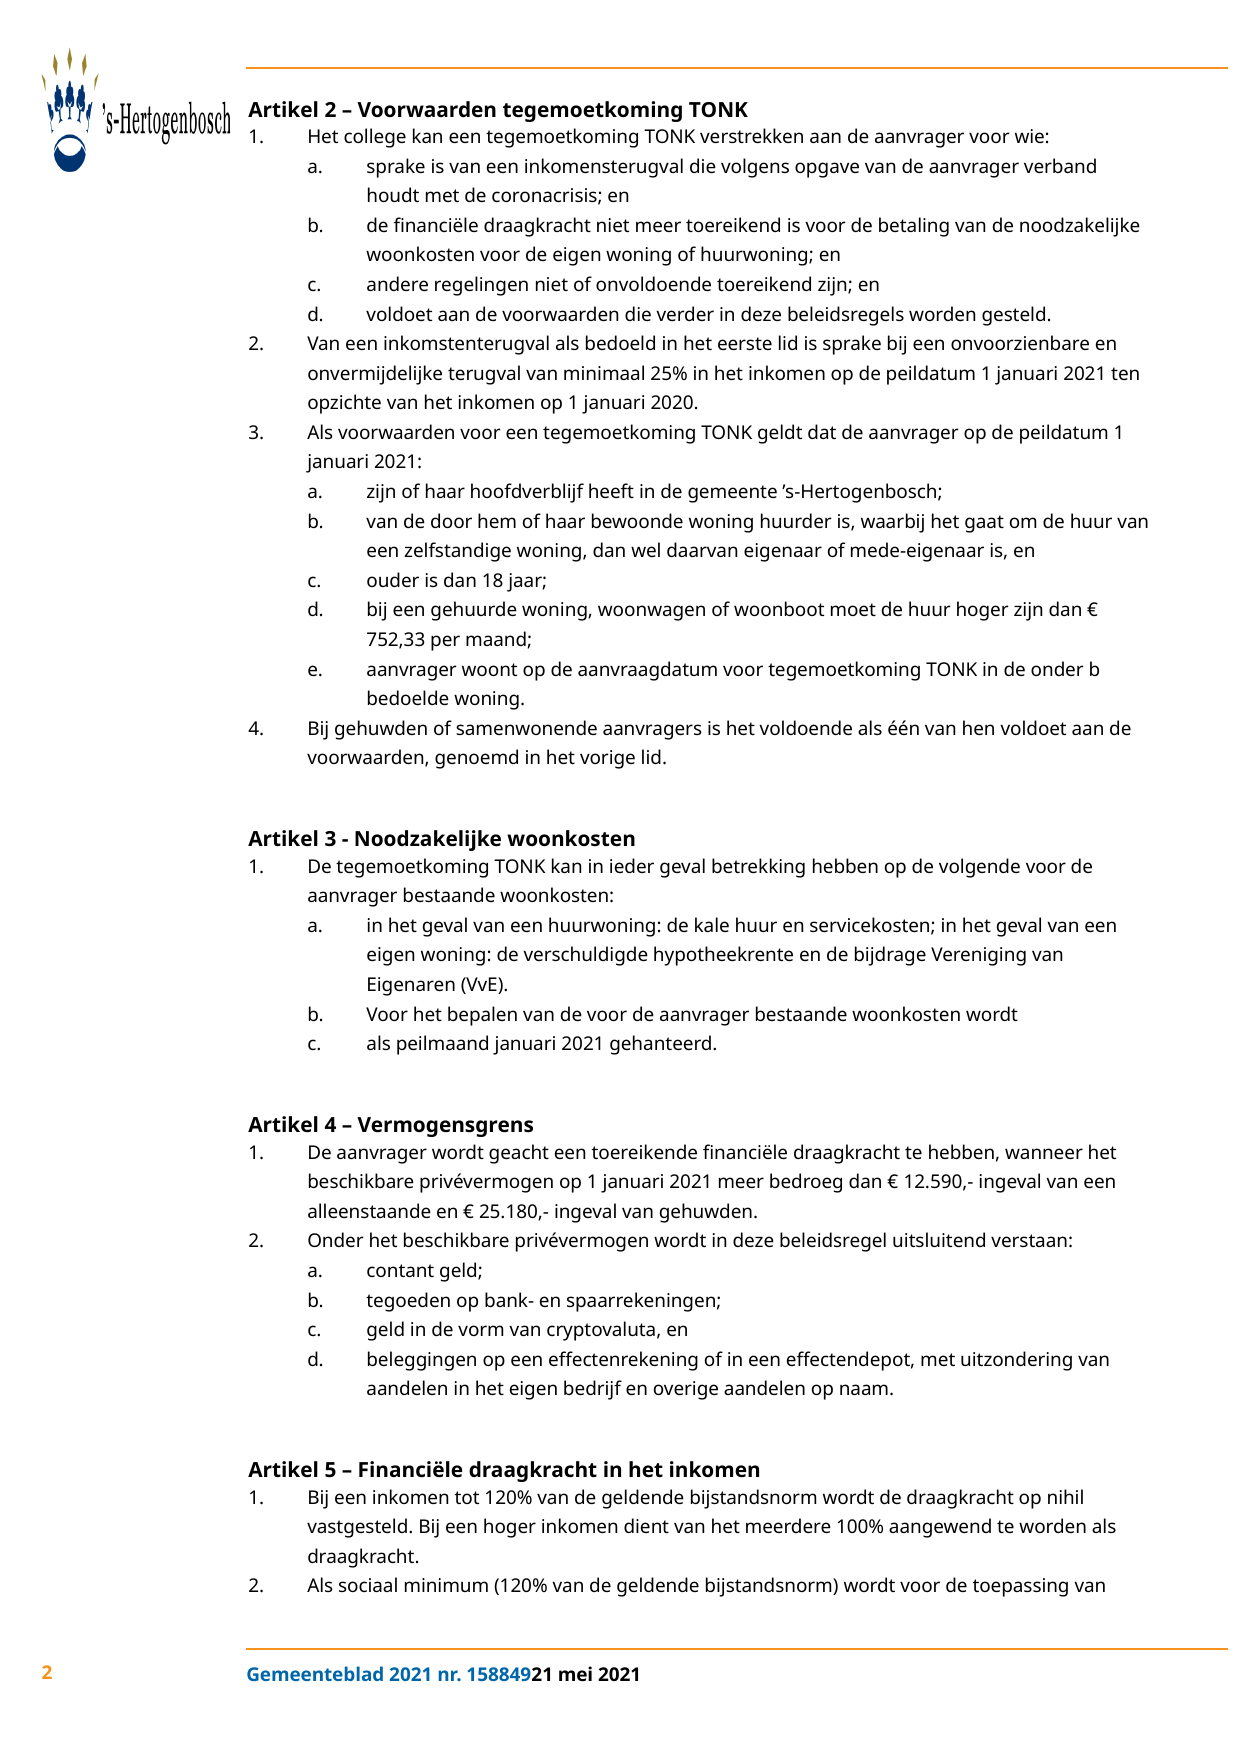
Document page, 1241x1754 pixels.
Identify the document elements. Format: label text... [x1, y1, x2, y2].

list als peilmaand januari 2021 gehanteerd. [307, 1030, 1152, 1056]
list De tegemoetkoming TONK kan in ieder geval betrekking hebben op de volgende voor de aanvrager bestaande woonkosten: [248, 853, 1152, 908]
list andere regelingen niet of onvoldoende toereikend zijn; en [307, 271, 1152, 297]
list aanvrager woont op de aanvraagdatum voor tegemoetkoming TONK in de onder b bedoelde woning. [307, 656, 1152, 711]
list de financiële draagkracht niet meer toereikend is voor de betaling van de noodzakelijke woonkosten voor de eigen woning of huurwoning; en [307, 212, 1152, 267]
list tegoeden op bank- en spaarrekeningen; [307, 1287, 1152, 1312]
text Artikel 4 – Vermogensgrens [248, 1110, 1152, 1139]
list sprake is van een inkomensterugval die volgens opgave van de aanvrager verband houdt met de coronacrisis; en [307, 153, 1152, 208]
list bij een gehuurde woning, woonwagen of woonboot moet de huur hoger zijn dan € 752,33 per maand; [307, 597, 1152, 652]
list voldoet aan de voorwaarden die verder in deze beleidsregels worden gesteld. [307, 301, 1152, 326]
list De aanvrager wordt geacht een toereikende financiële draagkracht te hebben, wanneer het beschikbare privévermogen op 1 januari 2021 meer bedroeg dan € 12.590,- ingeval van een alleenstaande en € 25.180,- ingeval van gehuwden. [248, 1139, 1152, 1224]
list in het geval van een huurwoning: de kale huur en servicekosten; in het geval van een eigen woning: de verschuldigde hypotheekrente en de bijdrage Vereniging van Eigenaren (VvE). [307, 912, 1152, 997]
list contant geld; [307, 1257, 1152, 1283]
list Van een inkomstenterugval als bedoeld in het eerste lid is sprake bij een onvoorzienbare en onvermijdelijke terugval van minimaal 25% in het inkomen op de peildatum 1 januari 2021 ten opzichte van het inkomen op 1 januari 2020. [248, 330, 1152, 415]
list geld in de vorm van cryptovaluta, en [307, 1316, 1152, 1342]
picture [41, 47, 231, 172]
text Artikel 2 – Voorwaarden tegemoetkoming TONK [248, 95, 1152, 123]
text Artikel 5 – Financiële draagkracht in het inkomen [248, 1456, 1152, 1484]
list ouder is dan 18 jaar; [307, 567, 1152, 593]
list Voor het bepalen van de voor de aanvrager bestaande woonkosten wordt [307, 1001, 1152, 1027]
list van de door hem of haar bewoonde woning huurder is, waarbij het gaat om de huur van een zelfstandige woning, dan wel daarvan eigenaar of mede-eigenaar is, en [307, 508, 1152, 563]
list Bij een inkomen tot 120% van de geldende bijstandsnorm wordt de draagkracht op nihil vastgesteld. Bij een hoger inkomen dient van het meerdere 100% aangewend te worden als draagkracht. [248, 1484, 1152, 1569]
text Artikel 3 - Noodzakelijke woonkosten [248, 824, 1152, 853]
list Als voorwaarden voor een tegemoetkoming TONK geldt dat de aanvrager op de peildatum 1 januari 2021: [248, 419, 1152, 474]
list Onder het beschikbare privévermogen wordt in deze beleidsregel uitsluitend verstaan: [248, 1228, 1152, 1253]
list Als sociaal minimum (120% van de geldende bijstandsnorm) wordt voor de toepassing van [248, 1573, 1152, 1598]
list beleggingen op een effectenrekening of in een effectendepot, met uitzondering van aandelen in het eigen bedrijf en overige aandelen op naam. [307, 1346, 1152, 1401]
list Het college kan een tegemoetkoming TONK verstrekken aan de aanvrager voor wie: [248, 123, 1152, 149]
list Bij gehuwden of samenwonende aanvragers is het voldoende als één van hen voldoet aan de voorwaarden, genoemd in het vorige lid. [248, 715, 1152, 770]
list zijn of haar hoofdverblijf heeft in de gemeente ’s-Hertogenbosch; [307, 478, 1152, 504]
